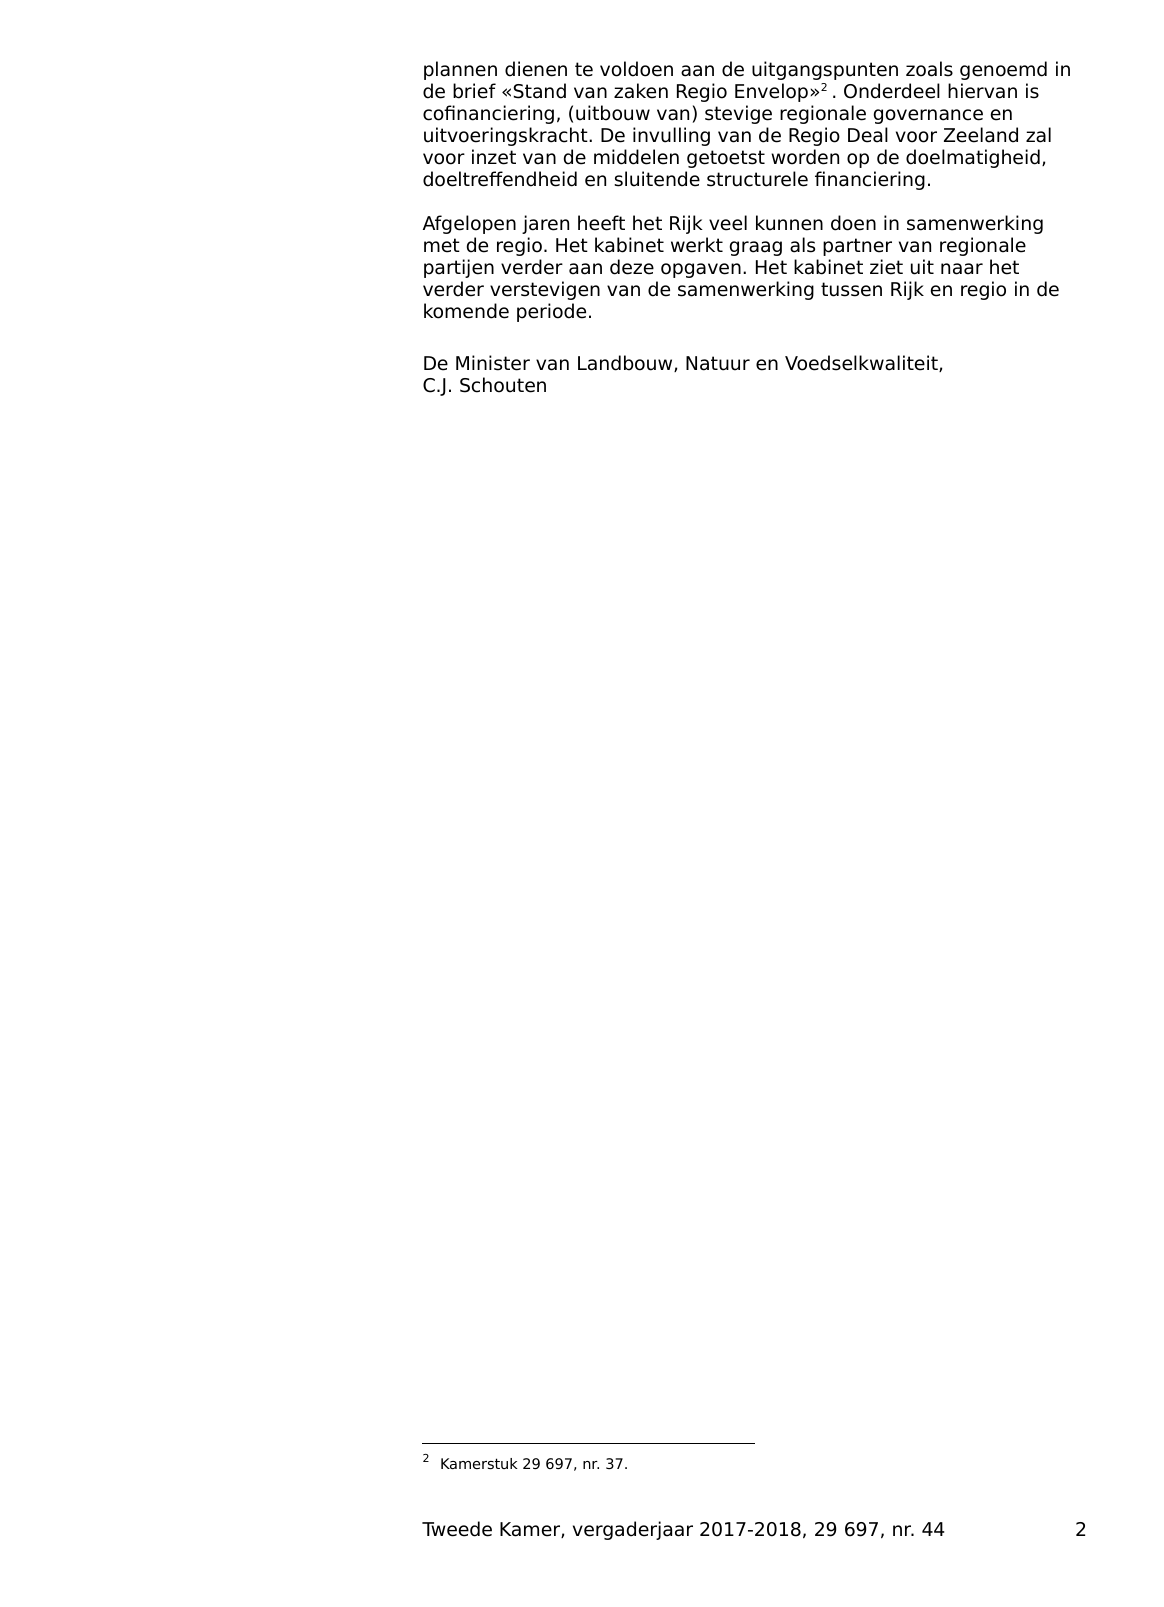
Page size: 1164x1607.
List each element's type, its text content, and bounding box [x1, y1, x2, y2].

text plannen dienen te voldoen aan de uitgangspunten zoals genoemd in de brief «Stand van zaken Regio Envelop». Onderdeel hiervan is cofinanciering, (uitbouw van) stevige regionale governance en uitvoeringskracht. De invulling van de Regio Deal voor Zeeland zal voor inzet van de middelen getoetst worden op de doelmatigheid, doeltreffendheid en sluitende structurele financiering. [422, 59, 1087, 191]
text Afgelopen jaren heeft het Rijk veel kunnen doen in samenwerking met de regio. Het kabinet werkt graag als partner van regionale partijen verder aan deze opgaven. Het kabinet ziet uit naar het verder verstevigen van de samenwerking tussen Rijk en regio in de komende periode. [422, 213, 1087, 323]
text De Minister van Landbouw, Natuur en Voedselkwaliteit, C.J. Schouten [422, 353, 1087, 397]
text Kamerstuk 29 697, nr. 37. [422, 1452, 1087, 1474]
